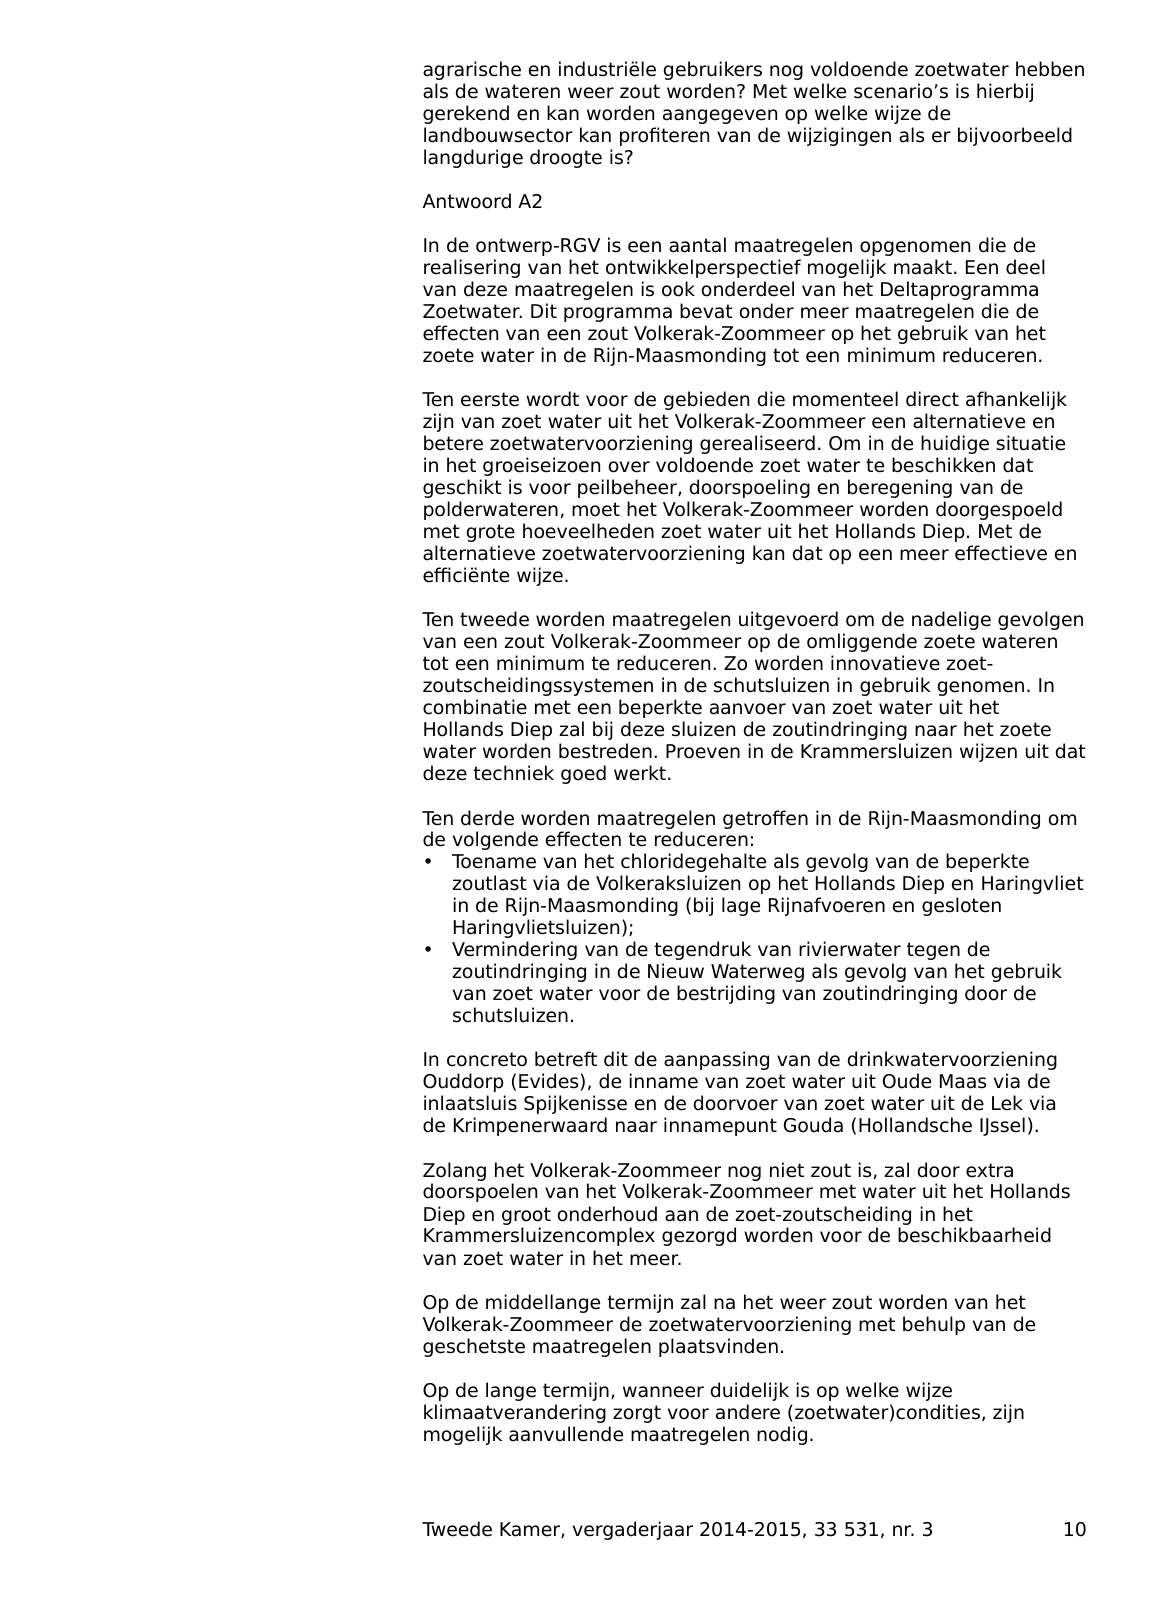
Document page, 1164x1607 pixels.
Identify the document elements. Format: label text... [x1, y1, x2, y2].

text • Toename van het chloridegehalte als gevolg van de beperkte zoutlast via de Volkeraksluizen op het Hollands Diep en Haringvliet in de Rijn-Maasmonding (bij lage Rijnafvoeren en gesloten Haringvlietsluizen); [422, 851, 1087, 939]
text • Vermindering van de tegendruk van rivierwater tegen de zoutindringing in de Nieuw Waterweg als gevolg van het gebruik van zoet water voor de bestrijding van zoutindringing door de schutsluizen. [422, 939, 1087, 1027]
text In concreto betreft dit de aanpassing van de drinkwatervoorziening Ouddorp (Evides), de inname van zoet water uit Oude Maas via de inlaatsluis Spijkenisse en de doorvoer van zoet water uit de Lek via de Krimpenerwaard naar innamepunt Gouda (Hollandsche IJssel). [422, 1049, 1087, 1137]
text Op de lange termijn, wanneer duidelijk is op welke wijze klimaatverandering zorgt voor andere (zoetwater)condities, zijn mogelijk aanvullende maatregelen nodig. [422, 1380, 1087, 1446]
text Zolang het Volkerak-Zoommeer nog niet zout is, zal door extra doorspoelen van het Volkerak-Zoommeer met water uit het Hollands Diep en groot onderhoud aan de zoet-zoutscheiding in het Krammersluizencomplex gezorgd worden voor de beschikbaarheid van zoet water in het meer. [422, 1159, 1087, 1269]
text agrarische en industriële gebruikers nog voldoende zoetwater hebben als de wateren weer zout worden? Met welke scenario’s is hierbij gerekend en kan worden aangegeven op welke wijze de landbouwsector kan profiteren van de wijzigingen als er bijvoorbeeld langdurige droogte is? [422, 59, 1087, 169]
subtitle Antwoord A2 [422, 191, 1087, 213]
text Ten eerste wordt voor de gebieden die momenteel direct afhankelijk zijn van zoet water uit het Volkerak-Zoommeer een alternatieve en betere zoetwatervoorziening gerealiseerd. Om in de huidige situatie in het groeiseizoen over voldoende zoet water te beschikken dat geschikt is voor peilbeheer, doorspoeling en beregening van de polderwateren, moet het Volkerak-Zoommeer worden doorgespoeld met grote hoeveelheden zoet water uit het Hollands Diep. Met de alternatieve zoetwatervoorziening kan dat op een meer effectieve en efficiënte wijze. [422, 389, 1087, 587]
text In de ontwerp-RGV is een aantal maatregelen opgenomen die de realisering van het ontwikkelperspectief mogelijk maakt. Een deel van deze maatregelen is ook onderdeel van het Deltaprogramma Zoetwater. Dit programma bevat onder meer maatregelen die de effecten van een zout Volkerak-Zoommeer op het gebruik van het zoete water in de Rijn-Maasmonding tot een minimum reduceren. [422, 235, 1087, 367]
text Op de middellange termijn zal na het weer zout worden van het Volkerak-Zoommeer de zoetwatervoorziening met behulp van de geschetste maatregelen plaatsvinden. [422, 1292, 1087, 1357]
text Ten tweede worden maatregelen uitgevoerd om de nadelige gevolgen van een zout Volkerak-Zoommeer op de omliggende zoete wateren tot een minimum te reduceren. Zo worden innovatieve zoet-zoutscheidingssystemen in de schutsluizen in gebruik genomen. In combinatie met een beperkte aanvoer van zoet water uit het Hollands Diep zal bij deze sluizen de zoutindringing naar het zoete water worden bestreden. Proeven in de Krammersluizen wijzen uit dat deze techniek goed werkt. [422, 609, 1087, 785]
text Ten derde worden maatregelen getroffen in de Rijn-Maasmonding om de volgende effecten te reduceren: [422, 807, 1087, 851]
